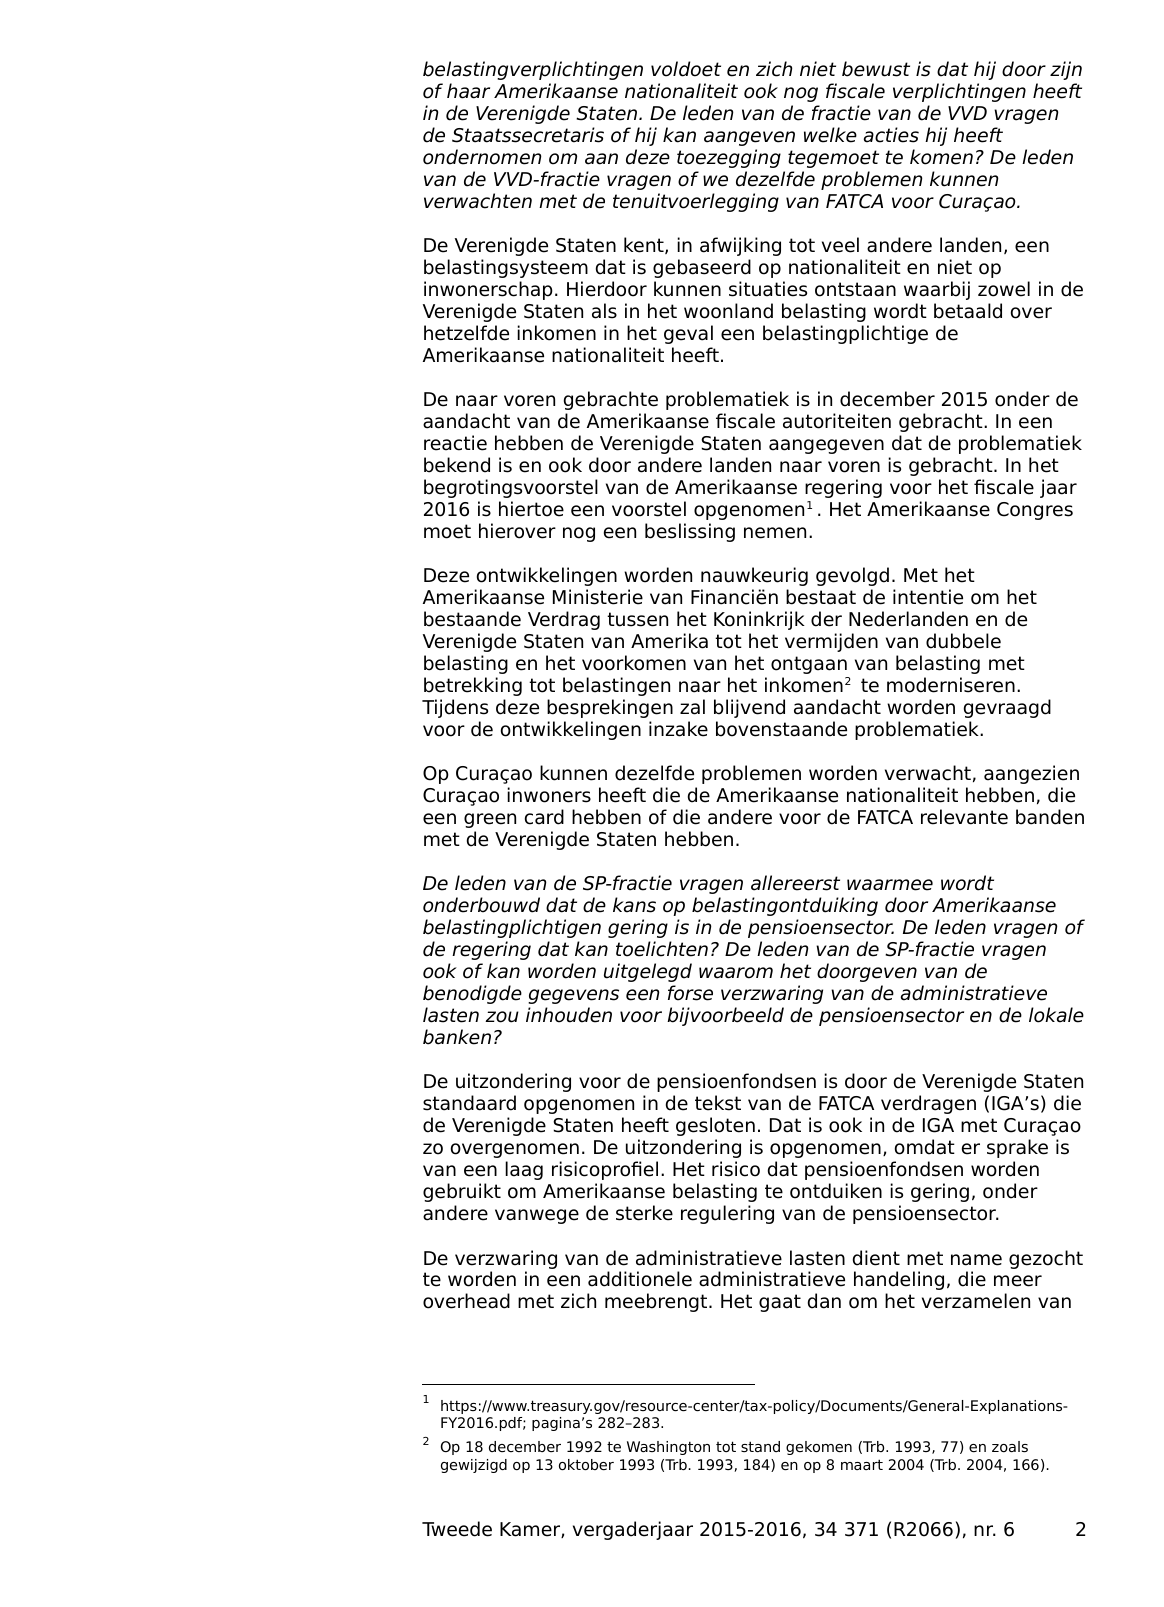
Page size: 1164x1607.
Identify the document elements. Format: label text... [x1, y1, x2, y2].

text De Verenigde Staten kent, in afwijking tot veel andere landen, een belastingsysteem dat is gebaseerd op nationaliteit en niet op inwonerschap. Hierdoor kunnen situaties ontstaan waarbij zowel in de Verenigde Staten als in het woonland belasting wordt betaald over hetzelfde inkomen in het geval een belastingplichtige de Amerikaanse nationaliteit heeft. [422, 235, 1087, 367]
text De naar voren gebrachte problematiek is in december 2015 onder de aandacht van de Amerikaanse fiscale autoriteiten gebracht. In een reactie hebben de Verenigde Staten aangegeven dat de problematiek bekend is en ook door andere landen naar voren is gebracht. In het begrotingsvoorstel van de Amerikaanse regering voor het fiscale jaar 2016 is hiertoe een voorstel opgenomen. Het Amerikaanse Congres moet hierover nog een beslissing nemen. [422, 389, 1087, 543]
text Deze ontwikkelingen worden nauwkeurig gevolgd. Met het Amerikaanse Ministerie van Financiën bestaat de intentie om het bestaande Verdrag tussen het Koninkrijk der Nederlanden en de Verenigde Staten van Amerika tot het vermijden van dubbele belasting en het voorkomen van het ontgaan van belasting met betrekking tot belastingen naar het inkomen te moderniseren. Tijdens deze besprekingen zal blijvend aandacht worden gevraagd voor de ontwikkelingen inzake bovenstaande problematiek. [422, 565, 1087, 741]
text De uitzondering voor de pensioenfondsen is door de Verenigde Staten standaard opgenomen in de tekst van de FATCA verdragen (IGA’s) die de Verenigde Staten heeft gesloten. Dat is ook in de IGA met Curaçao zo overgenomen. De uitzondering is opgenomen, omdat er sprake is van een laag risicoprofiel. Het risico dat pensioenfondsen worden gebruikt om Amerikaanse belasting te ontduiken is gering, onder andere vanwege de sterke regulering van de pensioensector. [422, 1071, 1087, 1225]
text De leden van de SP-fractie vragen allereerst waarmee wordt onderbouwd dat de kans op belastingontduiking door Amerikaanse belastingplichtigen gering is in de pensioensector. De leden vragen of de regering dat kan toelichten? De leden van de SP-fractie vragen ook of kan worden uitgelegd waarom het doorgeven van de benodigde gegevens een forse verzwaring van de administratieve lasten zou inhouden voor bijvoorbeeld de pensioensector en de lokale banken? [422, 873, 1087, 1049]
text https://www.treasury.gov/resource-center/tax-policy/Documents/General-Explanations-FY2016.pdf; pagina’s 282–283. [422, 1393, 1087, 1432]
text Op 18 december 1992 te Washington tot stand gekomen (Trb. 1993, 77) en zoals gewijzigd op 13 oktober 1993 (Trb. 1993, 184) en op 8 maart 2004 (Trb. 2004, 166). [422, 1435, 1087, 1474]
text Op Curaçao kunnen dezelfde problemen worden verwacht, aangezien Curaçao inwoners heeft die de Amerikaanse nationaliteit hebben, die een green card hebben of die andere voor de FATCA relevante banden met de Verenigde Staten hebben. [422, 763, 1087, 851]
text belastingverplichtingen voldoet en zich niet bewust is dat hij door zijn of haar Amerikaanse nationaliteit ook nog fiscale verplichtingen heeft in de Verenigde Staten. De leden van de fractie van de VVD vragen de Staatssecretaris of hij kan aangeven welke acties hij heeft ondernomen om aan deze toezegging tegemoet te komen? De leden van de VVD-fractie vragen of we dezelfde problemen kunnen verwachten met de tenuitvoerlegging van FATCA voor Curaçao. [422, 59, 1087, 213]
text De verzwaring van de administratieve lasten dient met name gezocht te worden in een additionele administratieve handeling, die meer overhead met zich meebrengt. Het gaat dan om het verzamelen van [422, 1247, 1087, 1313]
